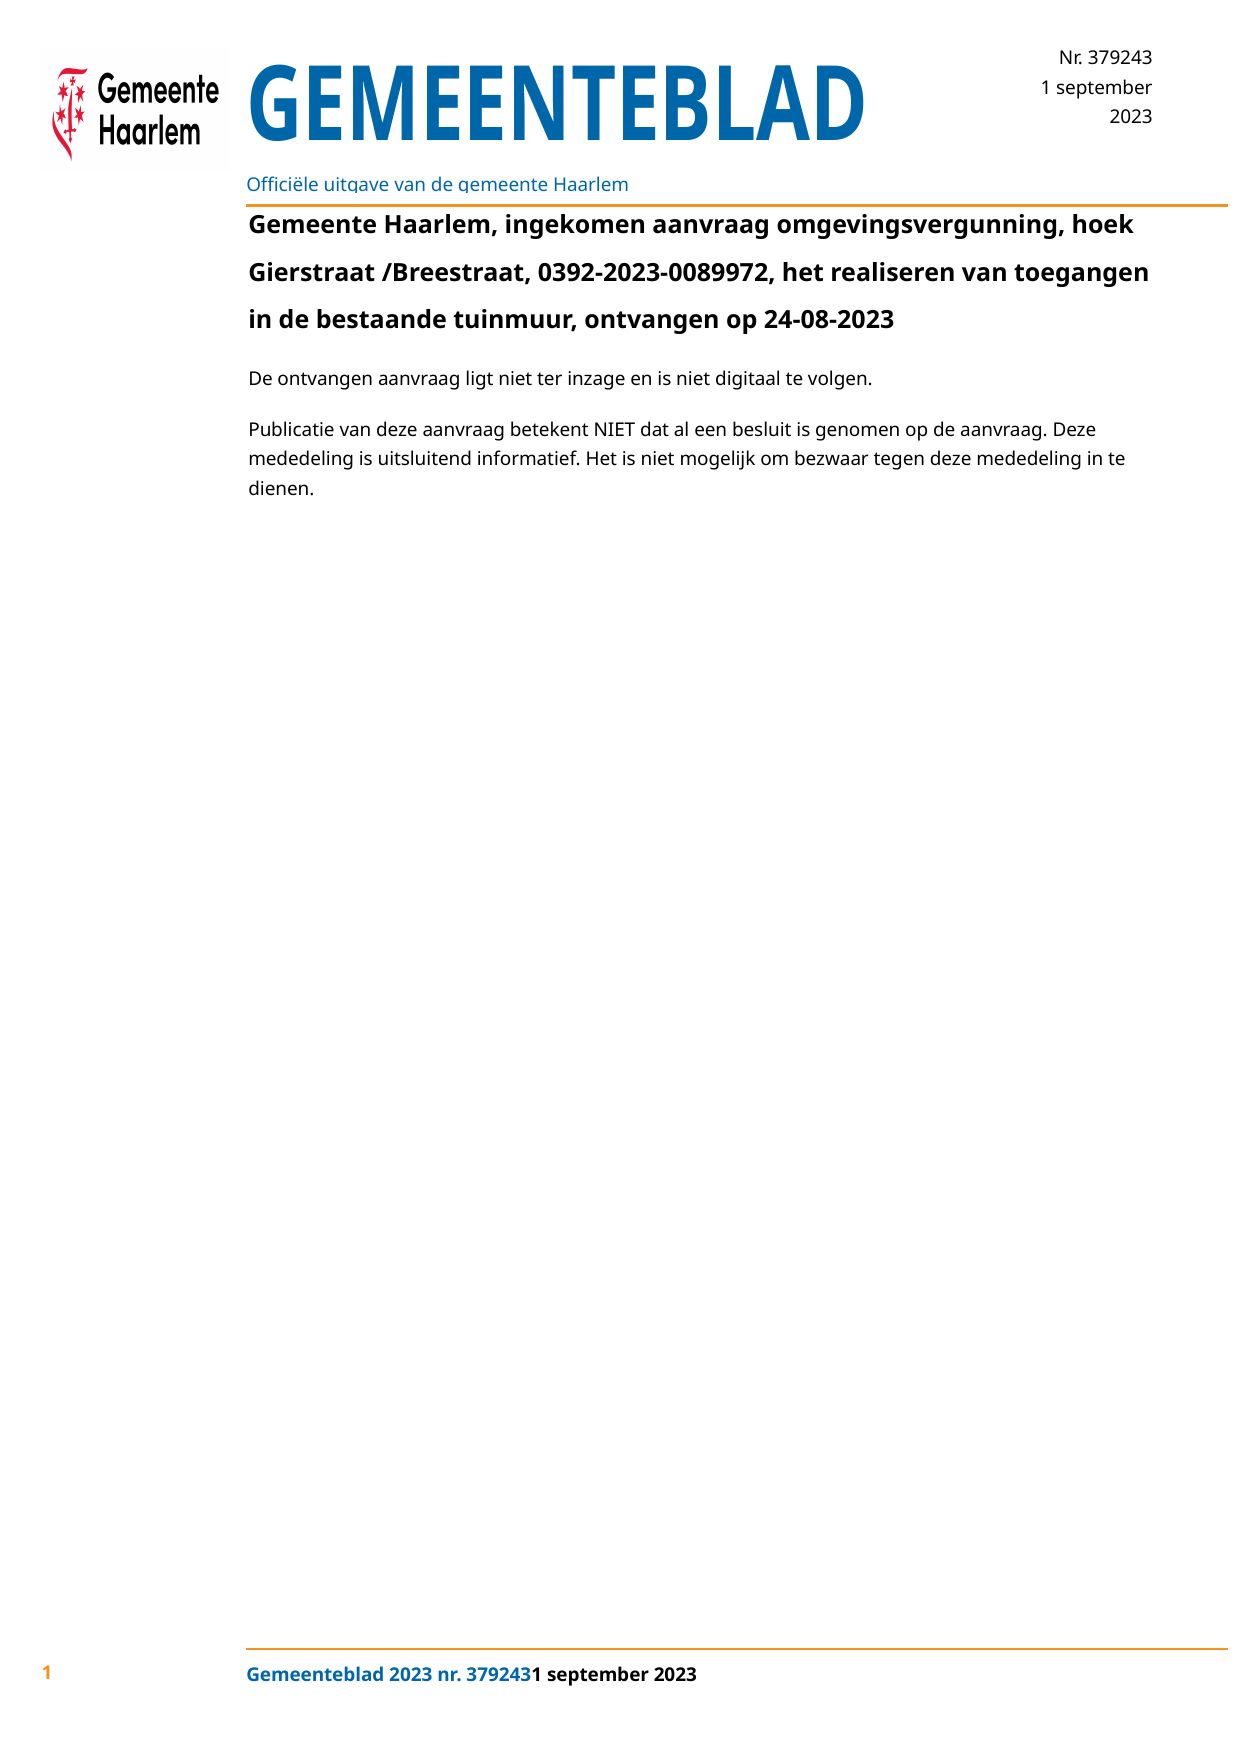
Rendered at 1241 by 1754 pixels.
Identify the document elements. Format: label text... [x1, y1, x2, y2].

text De ontvangen aanvraag ligt niet ter inzage en is niet digitaal te volgen. [248, 366, 1152, 391]
text Publicatie van deze aanvraag betekent NIET dat al een besluit is genomen op de aanvraag. Deze mededeling is uitsluitend informatief. Het is niet mogelijk om bezwaar tegen deze mededeling in te dienen. [248, 416, 1152, 501]
text Gemeente Haarlem, ingekomen aanvraag omgevingsvergunning, hoek Gierstraat /Breestraat, 0392-2023-0089972, het realiseren van toegangen in de bestaande tuinmuur, ontvangen op 24-08-2023 [248, 207, 1152, 336]
picture [41, 47, 231, 172]
